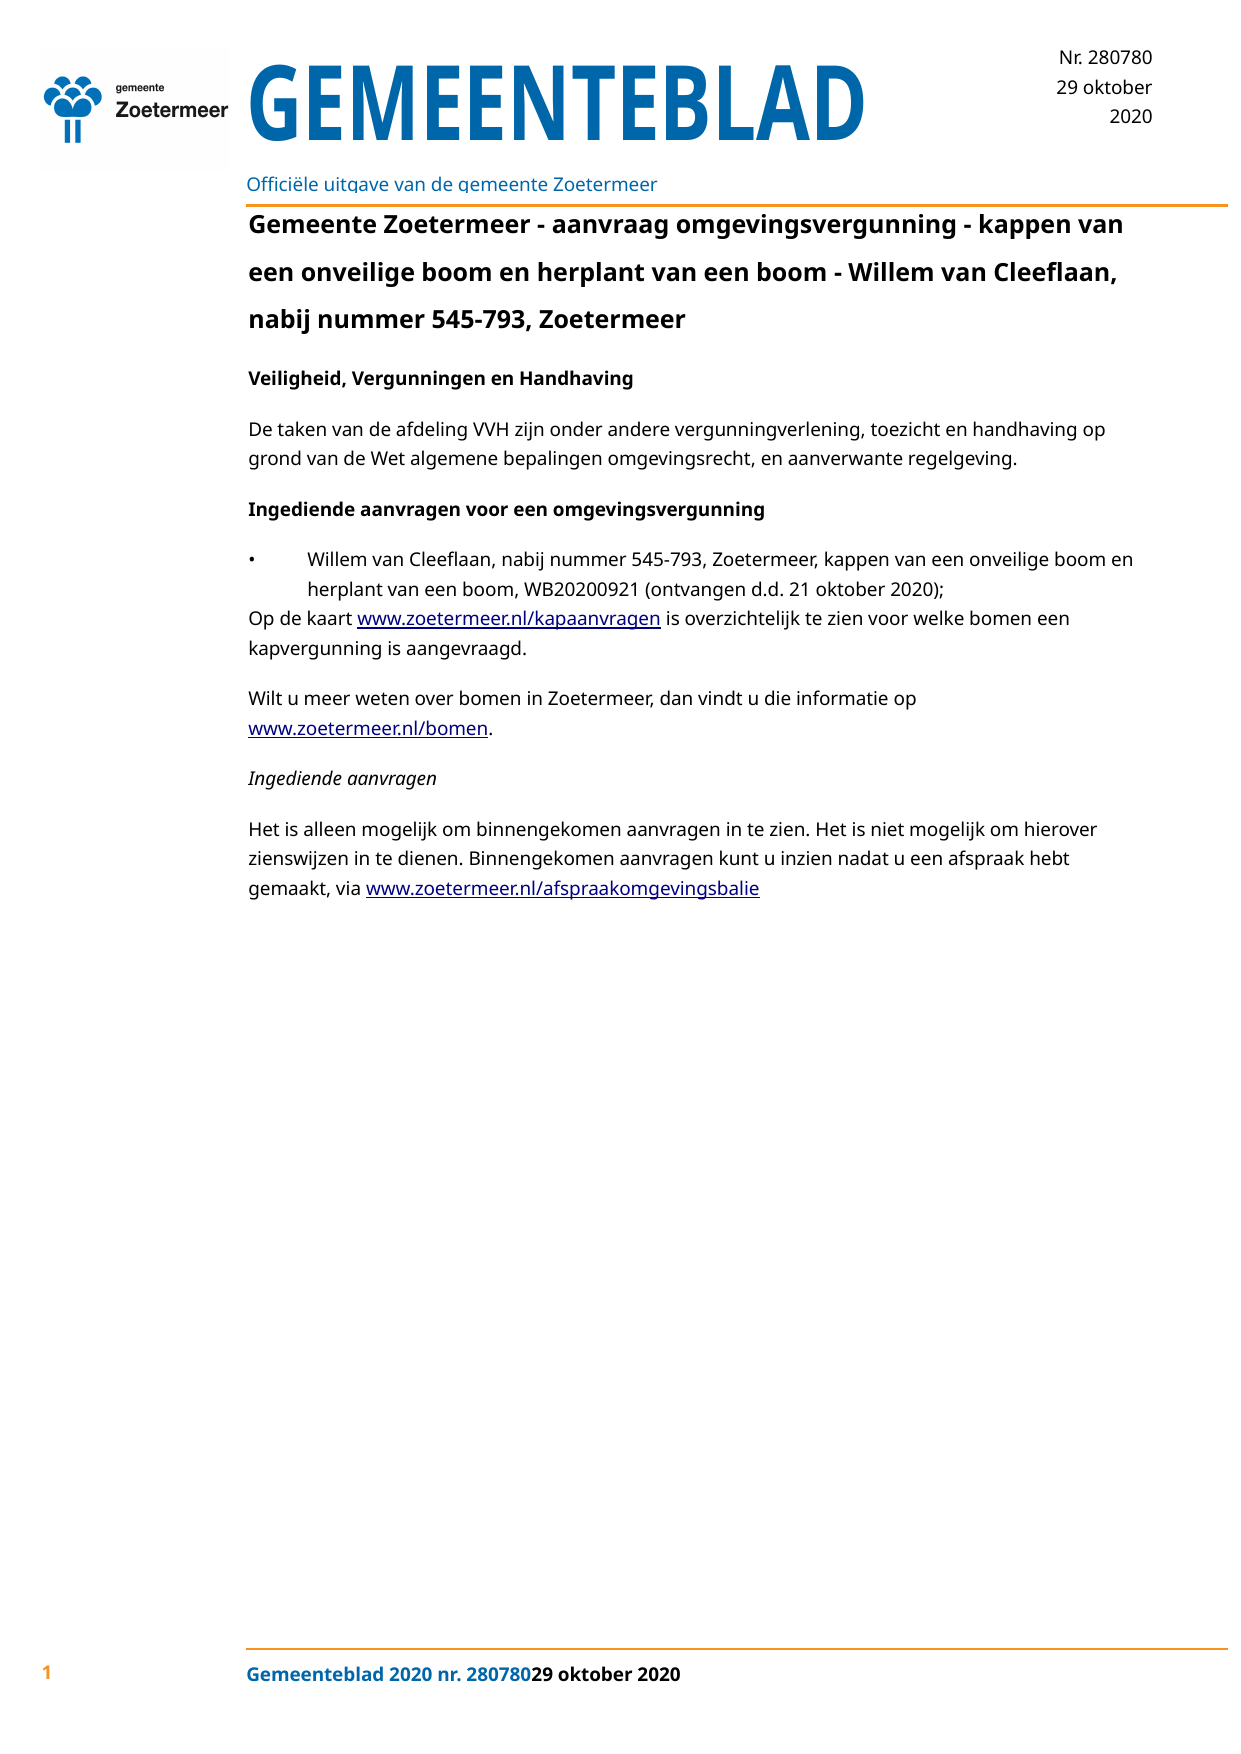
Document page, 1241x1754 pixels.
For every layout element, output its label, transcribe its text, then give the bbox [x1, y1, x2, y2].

text Ingediende aanvragen [248, 766, 1152, 791]
text De taken van de afdeling VVH zijn onder andere vergunningverlening, toezicht en handhaving op grond van de Wet algemene bepalingen omgevingsrecht, en aanverwante regelgeving. [248, 416, 1152, 471]
text Wilt u meer weten over bomen in Zoetermeer, dan vindt u die informatie op www.zoetermeer.nl/bomen. [248, 686, 1152, 741]
list Willem van Cleeflaan, nabij nummer 545-793, Zoetermeer, kappen van een onveilige boom en herplant van een boom, WB20200921 (ontvangen d.d. 21 oktober 2020); [248, 546, 1152, 602]
text Veiligheid, Vergunningen en Handhaving [248, 366, 1152, 391]
picture [41, 47, 231, 172]
text Op de kaart www.zoetermeer.nl/kapaanvragen is overzichtelijk te zien voor welke bomen een kapvergunning is aangevraagd. [248, 606, 1152, 661]
text Het is alleen mogelijk om binnengekomen aanvragen in te zien. Het is niet mogelijk om hierover zienswijzen in te dienen. Binnengekomen aanvragen kunt u inzien nadat u een afspraak hebt gemaakt, via www.zoetermeer.nl/afspraakomgevingsbalie [248, 816, 1152, 901]
text Gemeente Zoetermeer - aanvraag omgevingsvergunning - kappen van een onveilige boom en herplant van een boom - Willem van Cleeflaan, nabij nummer 545-793, Zoetermeer [248, 207, 1152, 336]
text Ingediende aanvragen voor een omgevingsvergunning [248, 496, 1152, 522]
